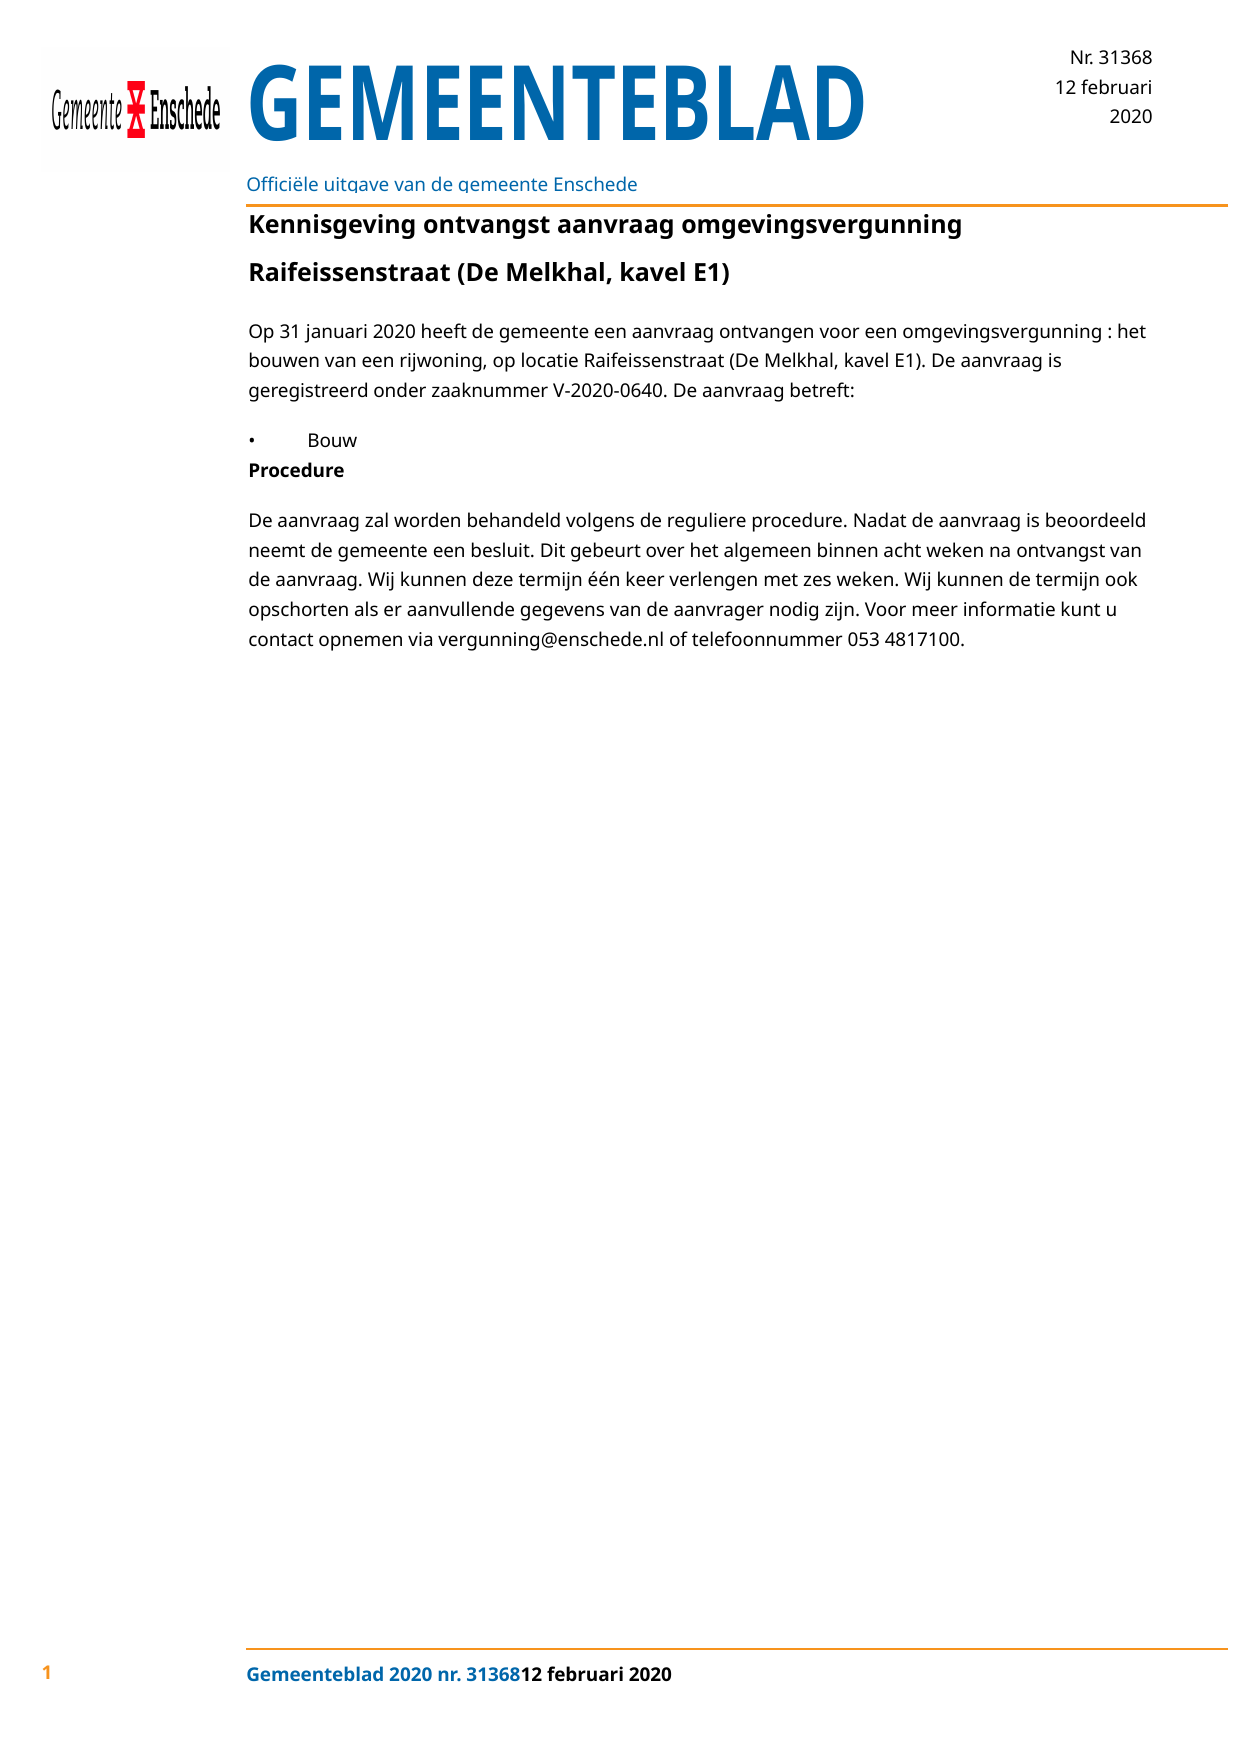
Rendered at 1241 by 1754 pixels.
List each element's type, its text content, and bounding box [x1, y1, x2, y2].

text De aanvraag zal worden behandeld volgens de reguliere procedure. Nadat de aanvraag is beoordeeld neemt de gemeente een besluit. Dit gebeurt over het algemeen binnen acht weken na ontvangst van de aanvraag. Wij kunnen deze termijn één keer verlengen met zes weken. Wij kunnen de termijn ook opschorten als er aanvullende gegevens van de aanvrager nodig zijn. Voor meer informatie kunt u contact opnemen via vergunning@enschede.nl of telefoonnummer 053 4817100. [248, 507, 1152, 652]
text Procedure [248, 457, 1152, 483]
text Op 31 januari 2020 heeft de gemeente een aanvraag ontvangen voor een omgevingsvergunning : het bouwen van een rijwoning, op locatie Raifeissenstraat (De Melkhal, kavel E1). De aanvraag is geregistreerd onder zaaknummer V-2020-0640. De aanvraag betreft: [248, 318, 1152, 403]
list Bouw [248, 427, 1152, 453]
picture [41, 47, 231, 172]
text Kennisgeving ontvangst aanvraag omgevingsvergunning Raifeissenstraat (De Melkhal, kavel E1) [248, 207, 1152, 288]
